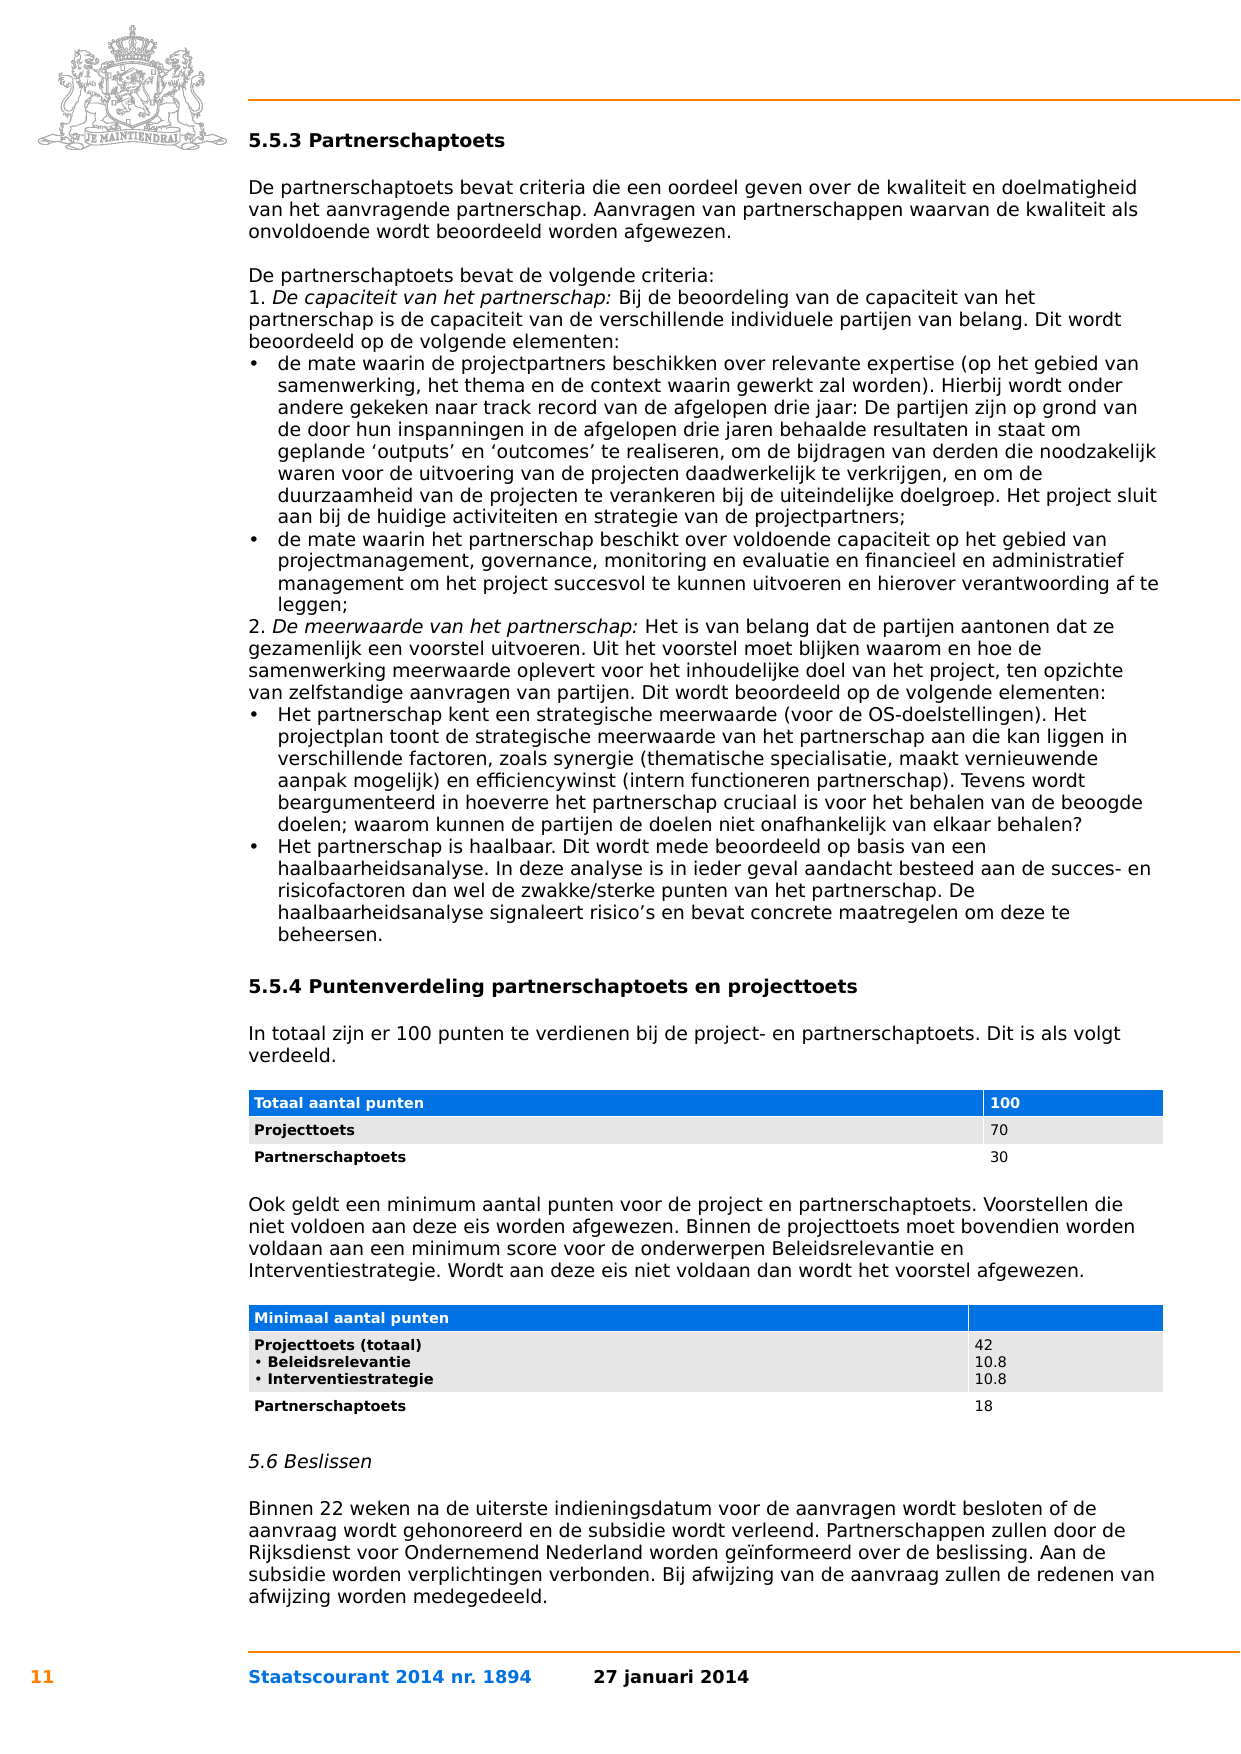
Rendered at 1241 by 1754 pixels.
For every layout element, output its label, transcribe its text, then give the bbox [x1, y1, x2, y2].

table_header Minimaal aantal punten [249, 1305, 968, 1331]
text • de mate waarin de projectpartners beschikken over relevante expertise (op het gebied van samenwerking, het thema en de context waarin gewerkt zal worden). Hierbij wordt onder andere gekeken naar track record van de afgelopen drie jaar: De partijen zijn op grond van de door hun inspanningen in de afgelopen drie jaren behaalde resultaten in staat om geplande ‘outputs’ en ‘outcomes’ te realiseren, om de bijdragen van derden die noodzakelijk waren voor de uitvoering van de projecten daadwerkelijk te verkrijgen, en om de duurzaamheid van de projecten te verankeren bij de uiteindelijke doelgroep. Het project sluit aan bij de huidige activiteiten en strategie van de projectpartners; [248, 353, 1163, 528]
table_cell 42 10.8 10.8 [969, 1332, 1163, 1392]
picture [38, 25, 227, 150]
table_cell Partnerschaptoets [249, 1394, 968, 1420]
text Binnen 22 weken na de uiterste indieningsdatum voor de aanvragen wordt besloten of de aanvraag wordt gehonoreerd en de subsidie wordt verleend. Partnerschappen zullen door de Rijksdienst voor Ondernemend Nederland worden geïnformeerd over de beslissing. Aan de subsidie worden verplichtingen verbonden. Bij afwijzing van de aanvraag zullen de redenen van afwijzing worden medegedeeld. [248, 1498, 1163, 1608]
text 1. De capaciteit van het partnerschap: Bij de beoordeling van de capaciteit van het partnerschap is de capaciteit van de verschillende individuele partijen van belang. Dit wordt beoordeeld op de volgende elementen: [248, 287, 1163, 353]
table_header 100 [984, 1090, 1163, 1116]
text Ook geldt een minimum aantal punten voor de project en partnerschaptoets. Voorstellen die niet voldoen aan deze eis worden afgewezen. Binnen de projecttoets moet bovendien worden voldaan aan een minimum score voor de onderwerpen Beleidsrelevantie en Interventiestrategie. Wordt aan deze eis niet voldaan dan wordt het voorstel afgewezen. [248, 1194, 1163, 1282]
table_cell 18 [969, 1394, 1163, 1420]
subtitle 5.6 Beslissen [248, 1451, 1163, 1473]
text • de mate waarin het partnerschap beschikt over voldoende capaciteit op het gebied van projectmanagement, governance, monitoring en evaluatie en financieel en administratief management om het project succesvol te kunnen uitvoeren en hierover verantwoording af te leggen; [248, 528, 1163, 616]
subtitle 5.5.3 Partnerschaptoets [248, 130, 1163, 152]
table_header Totaal aantal punten [249, 1090, 983, 1116]
text In totaal zijn er 100 punten te verdienen bij de project- en partnerschaptoets. Dit is als volgt verdeeld. [248, 1023, 1163, 1067]
table_cell 70 [984, 1117, 1163, 1144]
text • Het partnerschap kent een strategische meerwaarde (voor de OS-doelstellingen). Het projectplan toont de strategische meerwaarde van het partnerschap aan die kan liggen in verschillende factoren, zoals synergie (thematische specialisatie, maakt vernieuwende aanpak mogelijk) en efficiencywinst (intern functioneren partnerschap). Tevens wordt beargumenteerd in hoeverre het partnerschap cruciaal is voor het behalen van de beoogde doelen; waarom kunnen de partijen de doelen niet onafhankelijk van elkaar behalen? [248, 704, 1163, 836]
table_cell Projecttoets [249, 1117, 983, 1144]
subtitle 5.5.4 Puntenverdeling partnerschaptoets en projecttoets [248, 976, 1163, 998]
text 2. De meerwaarde van het partnerschap: Het is van belang dat de partijen aantonen dat ze gezamenlijk een voorstel uitvoeren. Uit het voorstel moet blijken waarom en hoe de samenwerking meerwaarde oplevert voor het inhoudelijke doel van het project, ten opzichte van zelfstandige aanvragen van partijen. Dit wordt beoordeeld op de volgende elementen: [248, 616, 1163, 704]
text De partnerschaptoets bevat criteria die een oordeel geven over de kwaliteit en doelmatigheid van het aanvragende partnerschap. Aanvragen van partnerschappen waarvan de kwaliteit als onvoldoende wordt beoordeeld worden afgewezen. [248, 177, 1163, 243]
table_header [969, 1305, 1163, 1331]
text • Het partnerschap is haalbaar. Dit wordt mede beoordeeld op basis van een haalbaarheidsanalyse. In deze analyse is in ieder geval aandacht besteed aan de succes- en risicofactoren dan wel de zwakke/sterke punten van het partnerschap. De haalbaarheidsanalyse signaleert risico’s en bevat concrete maatregelen om deze te beheersen. [248, 836, 1163, 946]
table_cell 30 [984, 1145, 1163, 1171]
table_cell Partnerschaptoets [249, 1145, 983, 1171]
table_cell Projecttoets (totaal) • Beleidsrelevantie • Interventiestrategie [249, 1332, 968, 1392]
text De partnerschaptoets bevat de volgende criteria: [248, 265, 1163, 287]
